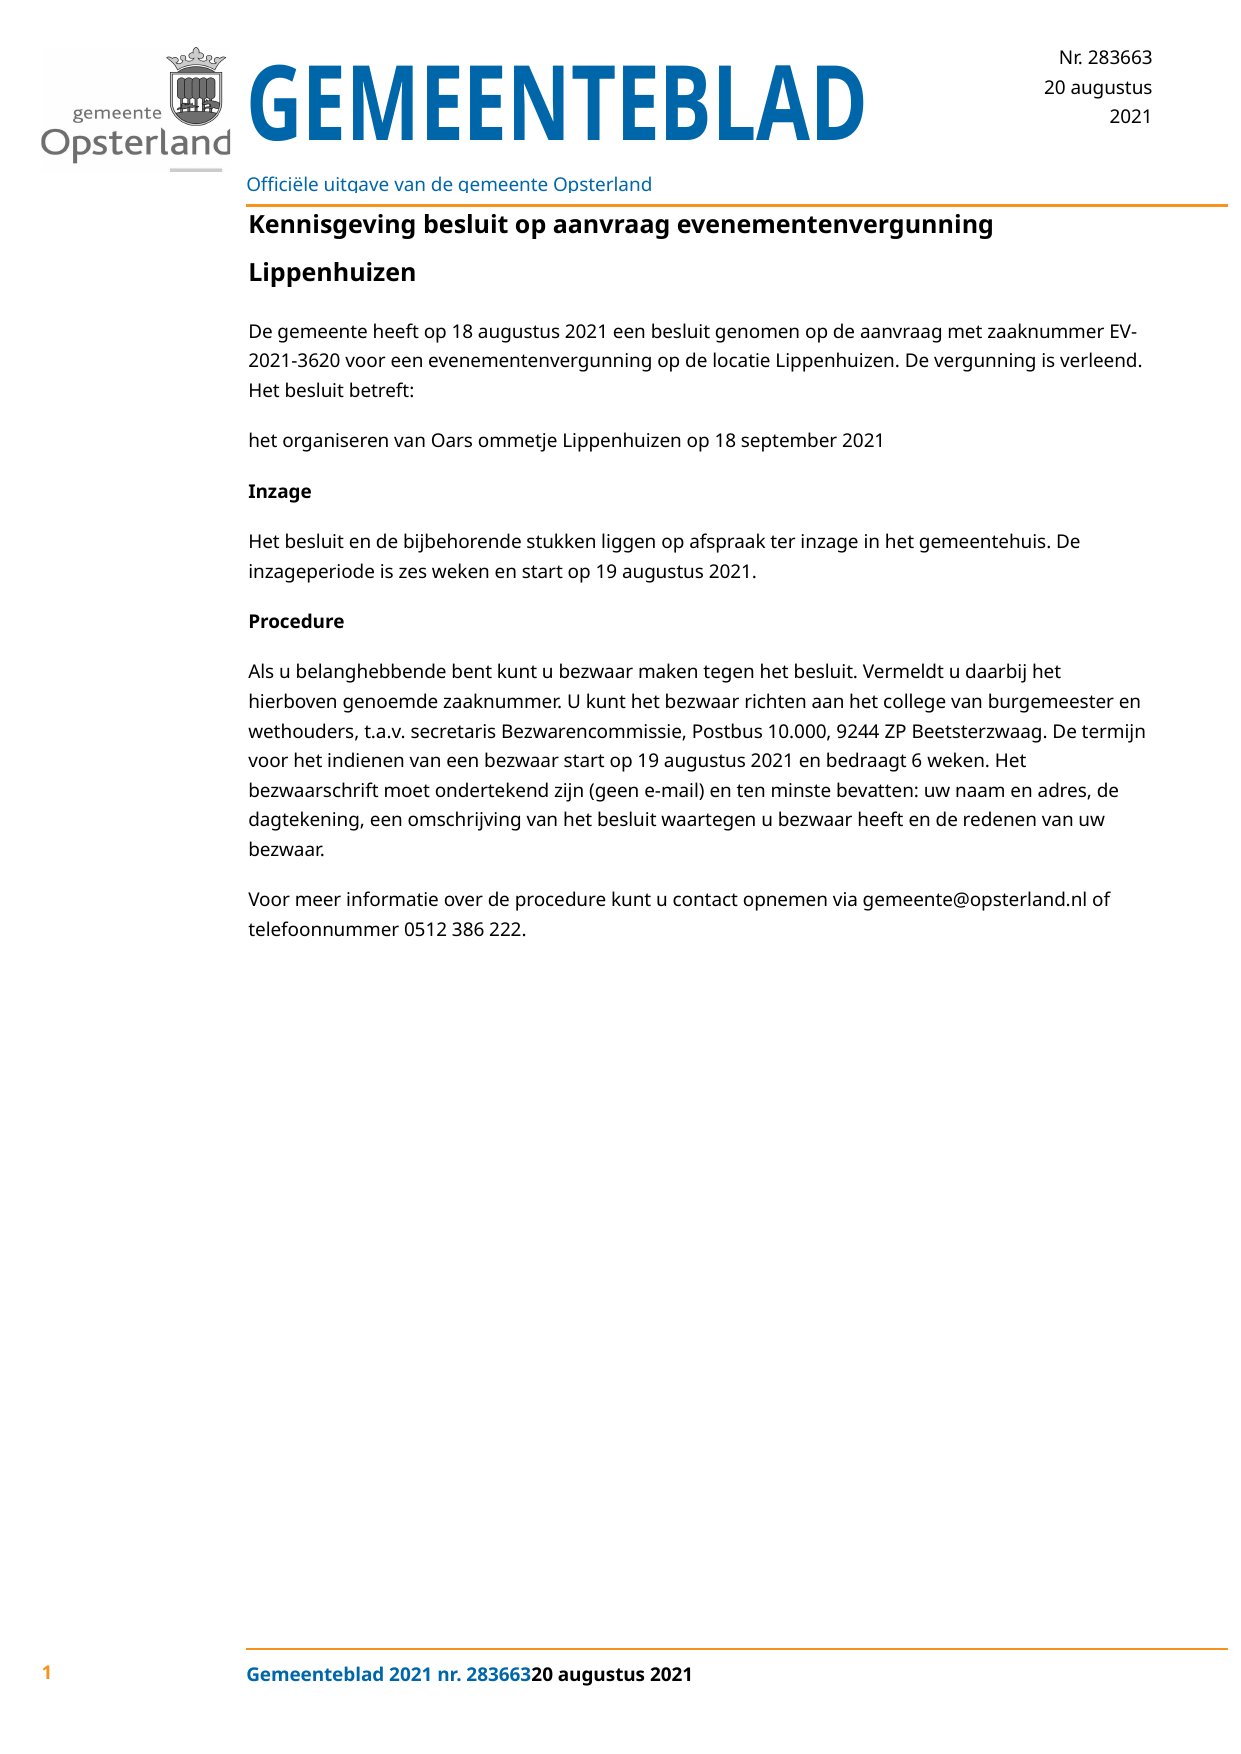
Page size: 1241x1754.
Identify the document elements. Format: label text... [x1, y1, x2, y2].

text Als u belanghebbende bent kunt u bezwaar maken tegen het besluit. Vermeldt u daarbij het hierboven genoemde zaaknummer. U kunt het bezwaar richten aan het college van burgemeester en wethouders, t.a.v. secretaris Bezwarencommissie, Postbus 10.000, 9244 ZP Beetsterzwaag. De termijn voor het indienen van een bezwaar start op 19 augustus 2021 en bedraagt 6 weken. Het bezwaarschrift moet ondertekend zijn (geen e-mail) en ten minste bevatten: uw naam en adres, de dagtekening, een omschrijving van het besluit waartegen u bezwaar heeft en de redenen van uw bezwaar. [248, 659, 1152, 862]
text Kennisgeving besluit op aanvraag evenementenvergunning Lippenhuizen [248, 207, 1152, 288]
text het organiseren van Oars ommetje Lippenhuizen op 18 september 2021 [248, 427, 1152, 453]
text Procedure [248, 608, 1152, 634]
picture [41, 47, 231, 172]
text Inzage [248, 478, 1152, 504]
text Voor meer informatie over de procedure kunt u contact opnemen via gemeente@opsterland.nl of telefoonnummer 0512 386 222. [248, 887, 1152, 942]
text De gemeente heeft op 18 augustus 2021 een besluit genomen op de aanvraag met zaaknummer EV-2021-3620 voor een evenementenvergunning op de locatie Lippenhuizen. De vergunning is verleend. Het besluit betreft: [248, 318, 1152, 403]
text Het besluit en de bijbehorende stukken liggen op afspraak ter inzage in het gemeentehuis. De inzageperiode is zes weken en start op 19 augustus 2021. [248, 528, 1152, 584]
